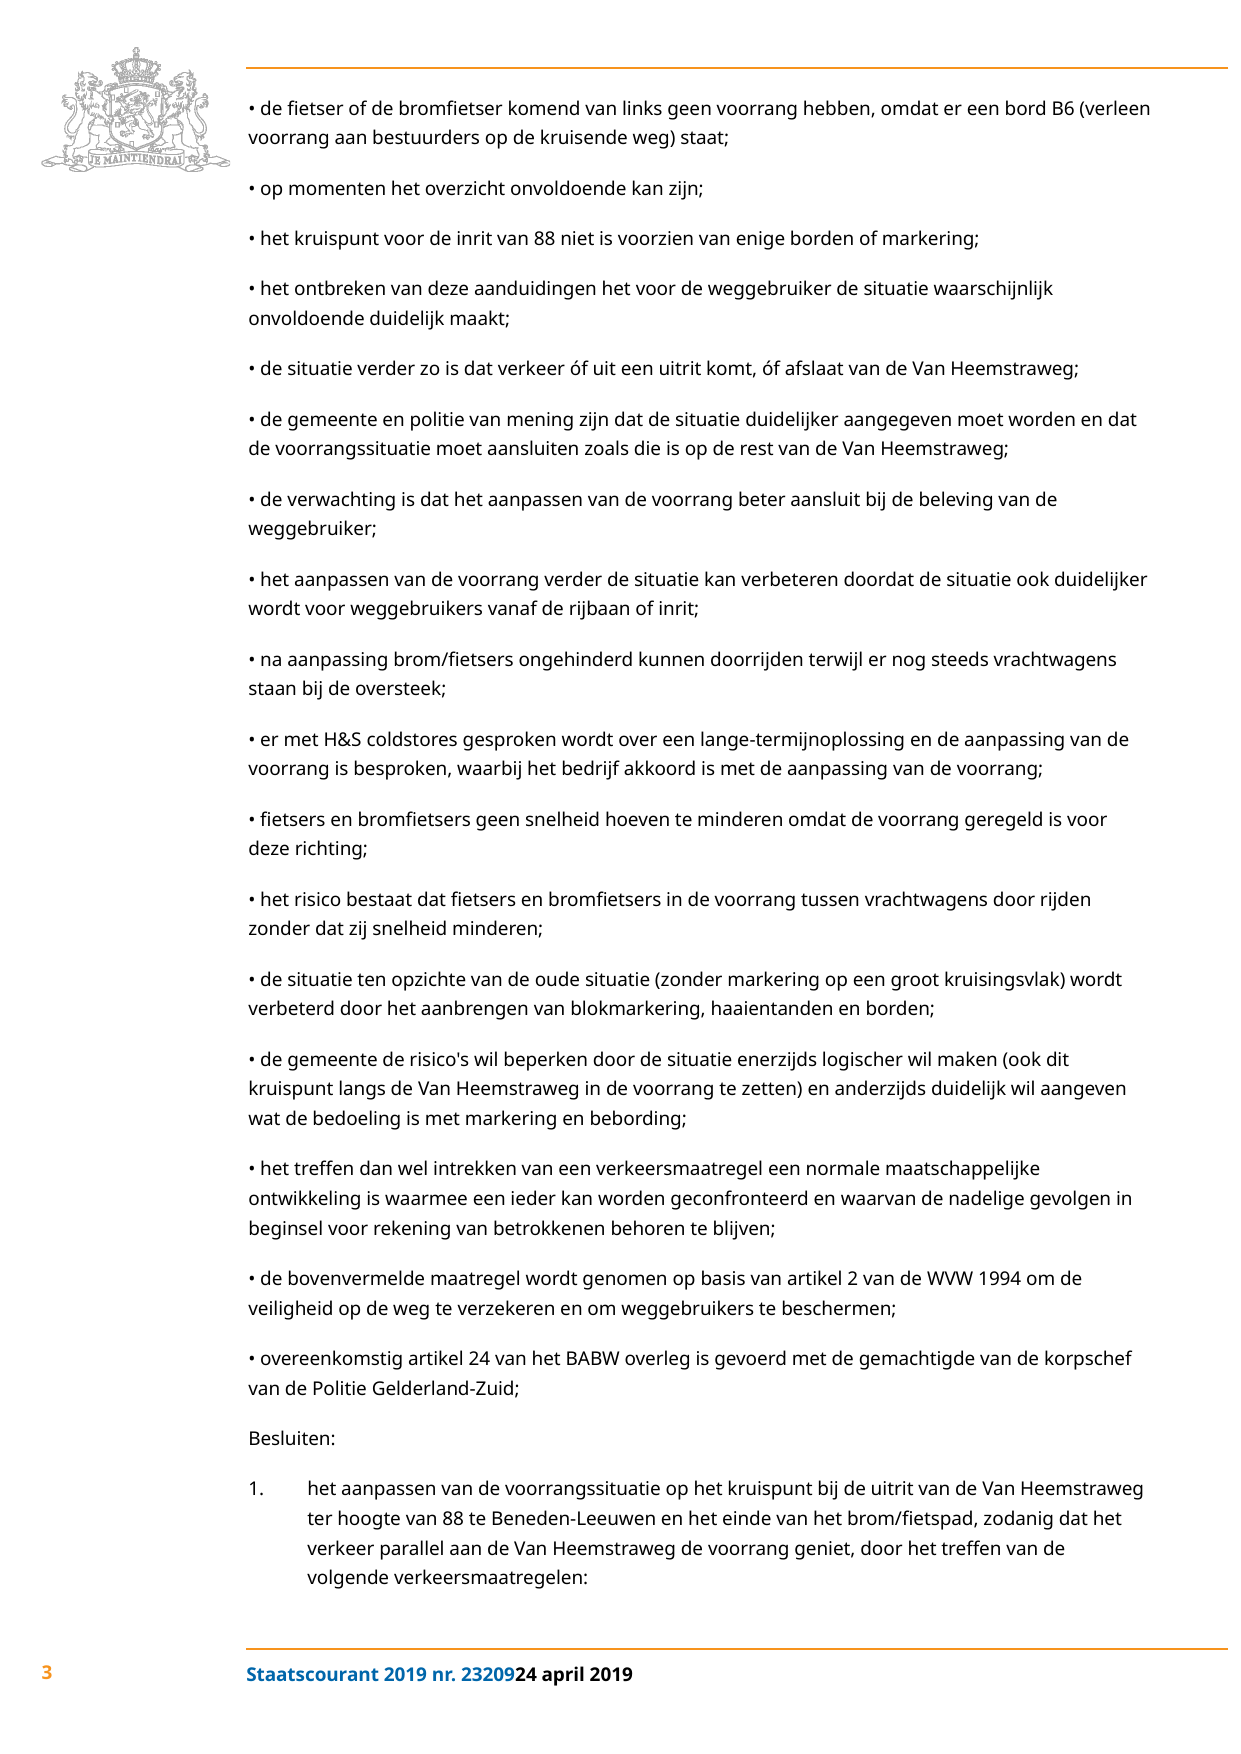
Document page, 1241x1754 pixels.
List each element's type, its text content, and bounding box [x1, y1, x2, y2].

text Besluiten: [248, 1425, 1152, 1451]
text • het kruispunt voor de inrit van 88 niet is voorzien van enige borden of markering; [248, 225, 1152, 251]
text • overeenkomstig artikel 24 van het BABW overleg is gevoerd met de gemachtigde van de korpschef van de Politie Gelderland-Zuid; [248, 1345, 1152, 1401]
text • de gemeente de risico's wil beperken door de situatie enerzijds logischer wil maken (ook dit kruispunt langs de Van Heemstraweg in de voorrang te zetten) en anderzijds duidelijk wil aangeven wat de bedoeling is met markering en bebording; [248, 1046, 1152, 1131]
list het aanpassen van de voorrangssituatie op het kruispunt bij de uitrit van de Van Heemstraweg ter hoogte van 88 te Beneden-Leeuwen en het einde van het brom/fietspad, zodanig dat het verkeer parallel aan de Van Heemstraweg de voorrang geniet, door het treffen van de volgende verkeersmaatregelen: [248, 1476, 1152, 1590]
text • er met H&S coldstores gesproken wordt over een lange-termijnoplossing en de aanpassing van de voorrang is besproken, waarbij het bedrijf akkoord is met de aanpassing van de voorrang; [248, 726, 1152, 781]
text • het aanpassen van de voorrang verder de situatie kan verbeteren doordat de situatie ook duidelijker wordt voor weggebruikers vanaf de rijbaan of inrit; [248, 566, 1152, 621]
text • fietsers en bromfietsers geen snelheid hoeven te minderen omdat de voorrang geregeld is voor deze richting; [248, 806, 1152, 861]
text • de bovenvermelde maatregel wordt genomen op basis van artikel 2 van de WVW 1994 om de veiligheid op de weg te verzekeren en om weggebruikers te beschermen; [248, 1265, 1152, 1321]
text • de situatie verder zo is dat verkeer óf uit een uitrit komt, óf afslaat van de Van Heemstraweg; [248, 356, 1152, 381]
text • het ontbreken van deze aanduidingen het voor de weggebruiker de situatie waarschijnlijk onvoldoende duidelijk maakt; [248, 276, 1152, 331]
text • het risico bestaat dat fietsers en bromfietsers in de voorrang tussen vrachtwagens door rijden zonder dat zij snelheid minderen; [248, 886, 1152, 941]
text • de fietser of de bromfietser komend van links geen voorrang hebben, omdat er een bord B6 (verleen voorrang aan bestuurders op de kruisende weg) staat; [248, 95, 1152, 150]
text • de gemeente en politie van mening zijn dat de situatie duidelijker aangegeven moet worden en dat de voorrangssituatie moet aansluiten zoals die is op de rest van de Van Heemstraweg; [248, 406, 1152, 461]
text • de situatie ten opzichte van de oude situatie (zonder markering op een groot kruisingsvlak) wordt verbeterd door het aanbrengen van blokmarkering, haaientanden en borden; [248, 966, 1152, 1021]
text • na aanpassing brom/fietsers ongehinderd kunnen doorrijden terwijl er nog steeds vrachtwagens staan bij de oversteek; [248, 646, 1152, 701]
text • het treffen dan wel intrekken van een verkeersmaatregel een normale maatschappelijke ontwikkeling is waarmee een ieder kan worden geconfronteerd en waarvan de nadelige gevolgen in beginsel voor rekening van betrokkenen behoren te blijven; [248, 1156, 1152, 1241]
text • de verwachting is dat het aanpassen van de voorrang beter aansluit bij de beleving van de weggebruiker; [248, 486, 1152, 541]
text • op momenten het overzicht onvoldoende kan zijn; [248, 175, 1152, 201]
picture [41, 47, 231, 172]
